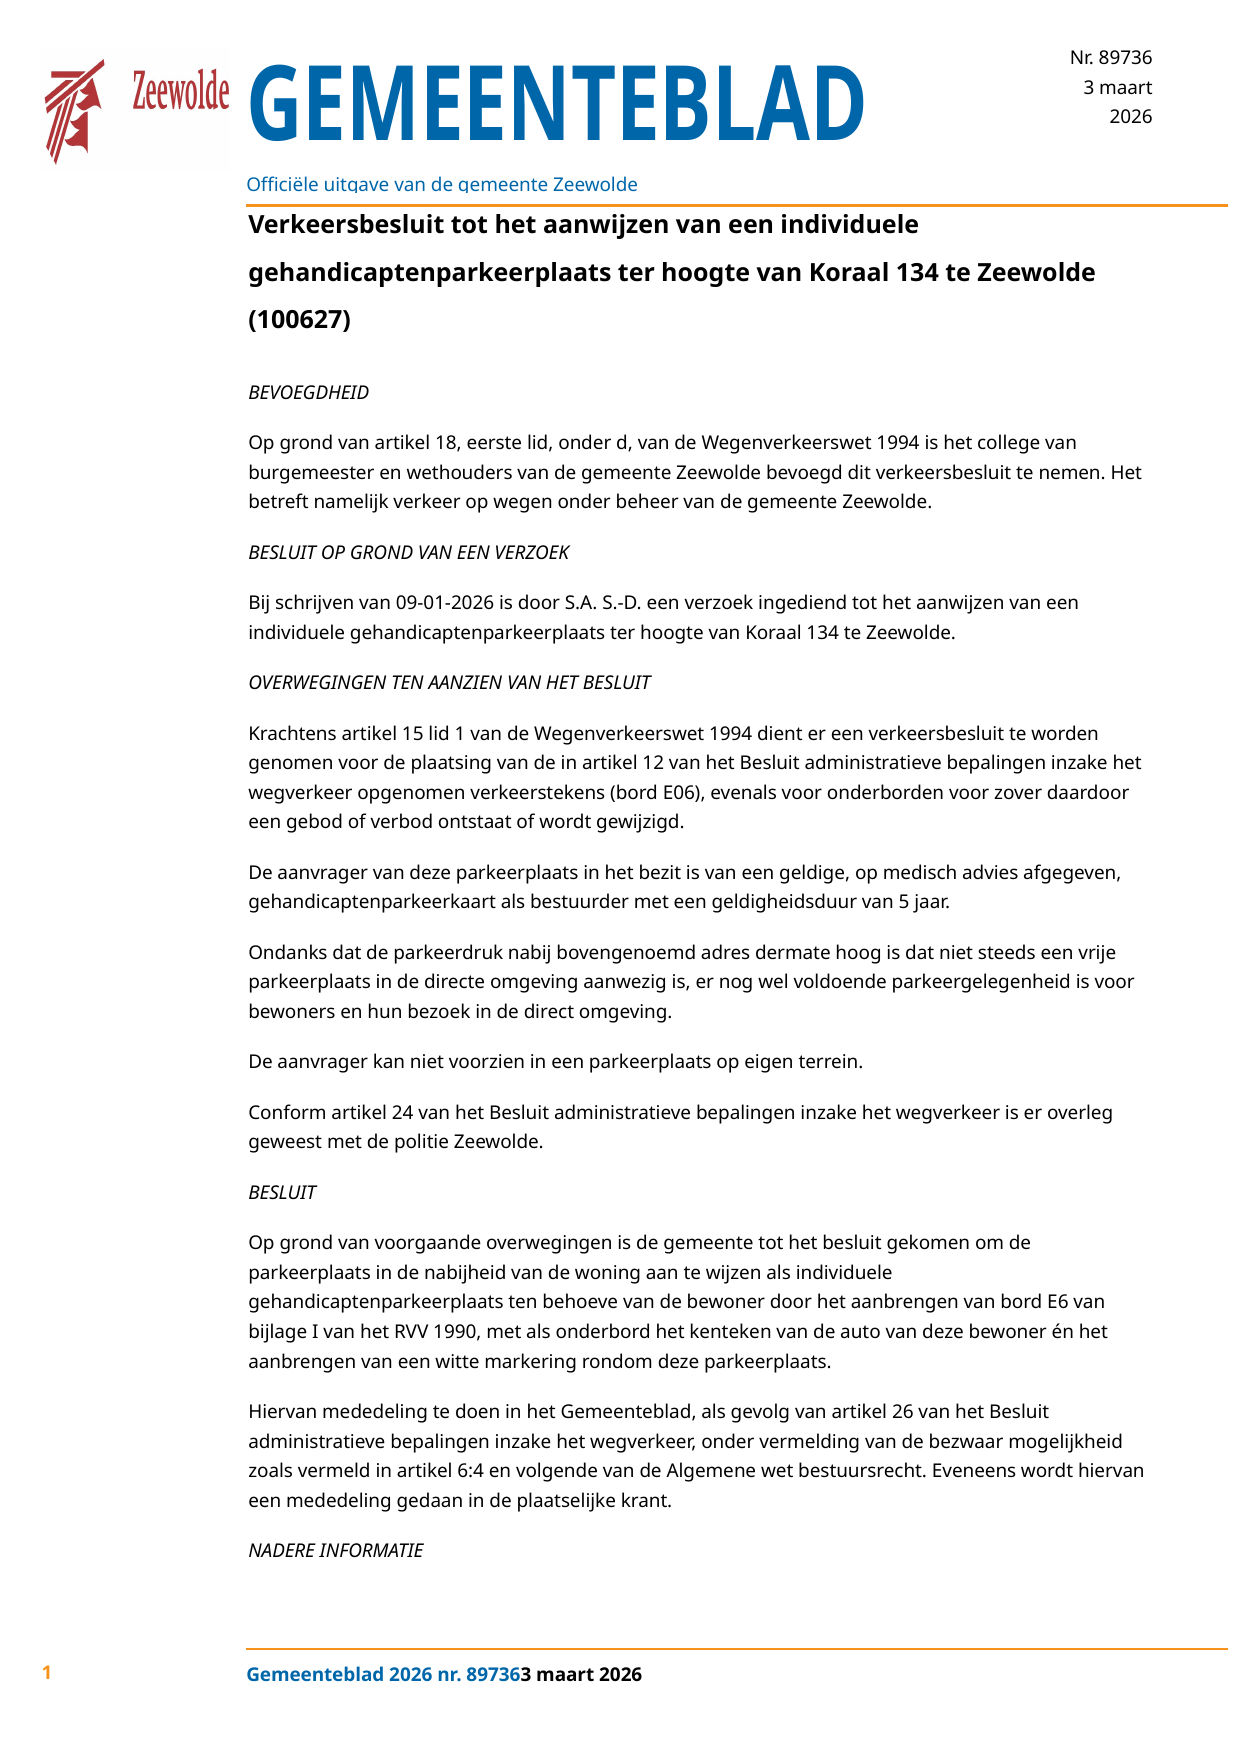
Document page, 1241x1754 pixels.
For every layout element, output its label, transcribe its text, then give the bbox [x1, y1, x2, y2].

text De aanvrager kan niet voorzien in een parkeerplaats op eigen terrein. [248, 1049, 1152, 1074]
text Conform artikel 24 van het Besluit administratieve bepalingen inzake het wegverkeer is er overleg geweest met de politie Zeewolde. [248, 1099, 1152, 1154]
text Op grond van artikel 18, eerste lid, onder d, van de Wegenverkeerswet 1994 is het college van burgemeester en wethouders van de gemeente Zeewolde bevoegd dit verkeersbesluit te nemen. Het betreft namelijk verkeer op wegen onder beheer van de gemeente Zeewolde. [248, 429, 1152, 514]
text Hiervan mededeling te doen in het Gemeenteblad, als gevolg van artikel 26 van het Besluit administratieve bepalingen inzake het wegverkeer, onder vermelding van de bezwaar mogelijkheid zoals vermeld in artikel 6:4 en volgende van de Algemene wet bestuursrecht. Eveneens wordt hiervan een mededeling gedaan in de plaatselijke krant. [248, 1398, 1152, 1513]
text Bij schrijven van 09-01-2026 is door S.A. S.-D. een verzoek ingediend tot het aanwijzen van een individuele gehandicaptenparkeerplaats ter hoogte van Koraal 134 te Zeewolde. [248, 589, 1152, 645]
text BESLUIT OP GROND VAN EEN VERZOEK [248, 539, 1152, 565]
text OVERWEGINGEN TEN AANZIEN VAN HET BESLUIT [248, 669, 1152, 695]
text BESLUIT [248, 1179, 1152, 1205]
text Krachtens artikel 15 lid 1 van de Wegenverkeerswet 1994 dient er een verkeersbesluit te worden genomen voor de plaatsing van de in artikel 12 van het Besluit administratieve bepalingen inzake het wegverkeer opgenomen verkeerstekens (bord E06), evenals voor onderborden voor zover daardoor een gebod of verbod ontstaat of wordt gewijzigd. [248, 720, 1152, 834]
text De aanvrager van deze parkeerplaats in het bezit is van een geldige, op medisch advies afgegeven, gehandicaptenparkeerkaart als bestuurder met een geldigheidsduur van 5 jaar. [248, 859, 1152, 914]
text Op grond van voorgaande overwegingen is de gemeente tot het besluit gekomen om de parkeerplaats in de nabijheid van de woning aan te wijzen als individuele gehandicaptenparkeerplaats ten behoeve van de bewoner door het aanbrengen van bord E6 van bijlage I van het RVV 1990, met als onderbord het kenteken van de auto van deze bewoner én het aanbrengen van een witte markering rondom deze parkeerplaats. [248, 1229, 1152, 1374]
text Verkeersbesluit tot het aanwijzen van een individuele gehandicaptenparkeerplaats ter hoogte van Koraal 134 te Zeewolde (100627) [248, 207, 1152, 336]
picture [41, 47, 231, 172]
text NADERE INFORMATIE [248, 1537, 1152, 1563]
text Ondanks dat de parkeerdruk nabij bovengenoemd adres dermate hoog is dat niet steeds een vrije parkeerplaats in de directe omgeving aanwezig is, er nog wel voldoende parkeergelegenheid is voor bewoners en hun bezoek in de direct omgeving. [248, 939, 1152, 1024]
text BEVOEGDHEID [248, 379, 1152, 405]
